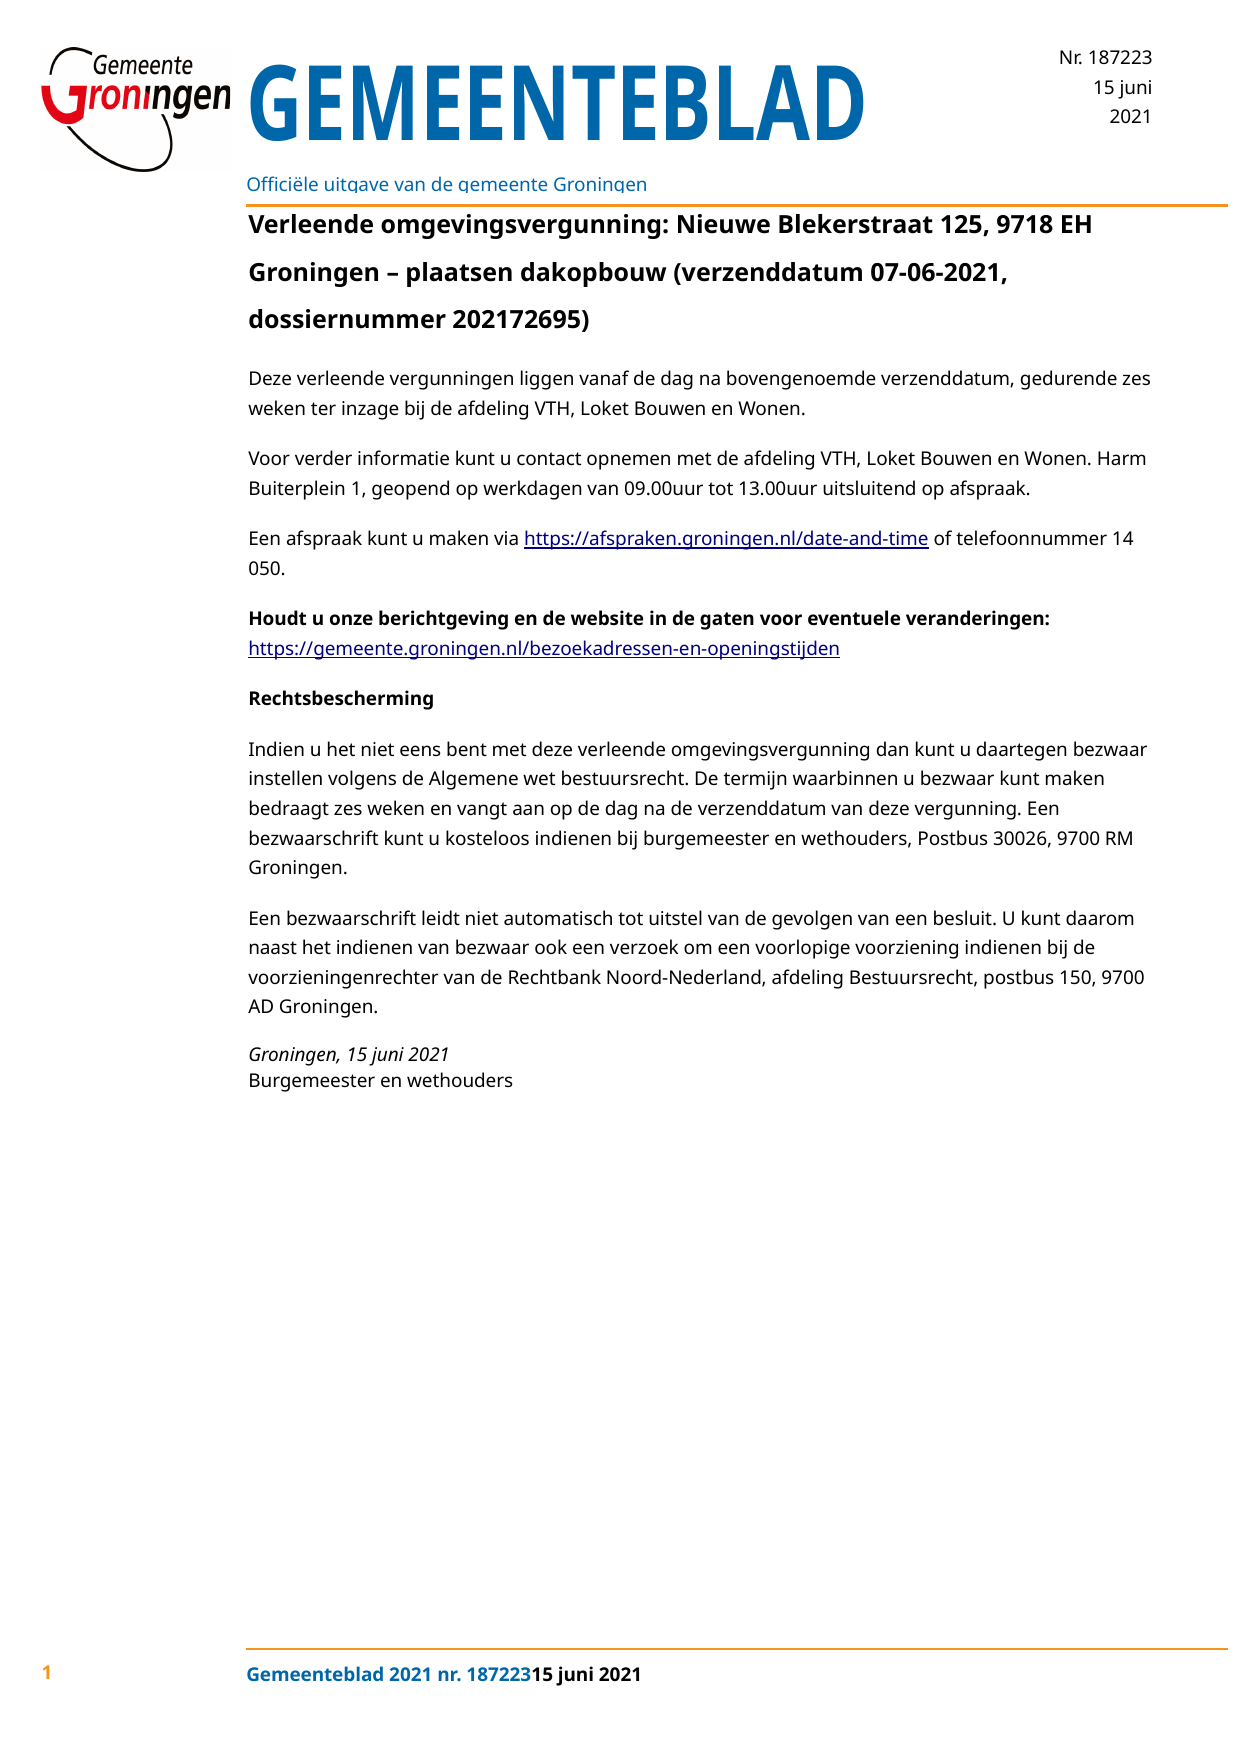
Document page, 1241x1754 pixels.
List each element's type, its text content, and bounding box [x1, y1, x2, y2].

text Een afspraak kunt u maken via https://afspraken.groningen.nl/date-and-time of telefoonnummer 14 050. [248, 526, 1152, 581]
picture [41, 47, 231, 172]
text Groningen, 15 juni 2021 [248, 1041, 1152, 1067]
text Houdt u onze berichtgeving en de website in de gaten voor eventuele veranderingen: https://gemeente.groningen.nl/bezoekadressen-en-openingstijden [248, 606, 1152, 661]
text Rechtsbescherming [248, 686, 1152, 711]
text Indien u het niet eens bent met deze verleende omgevingsvergunning dan kunt u daartegen bezwaar instellen volgens de Algemene wet bestuursrecht. De termijn waarbinnen u bezwaar kunt maken bedraagt zes weken en vangt aan op de dag na de verzenddatum van deze vergunning. Een bezwaarschrift kunt u kosteloos indienen bij burgemeester en wethouders, Postbus 30026, 9700 RM Groningen. [248, 736, 1152, 880]
text Burgemeester en wethouders [248, 1067, 1152, 1093]
text Voor verder informatie kunt u contact opnemen met de afdeling VTH, Loket Bouwen en Wonen. Harm Buiterplein 1, geopend op werkdagen van 09.00uur tot 13.00uur uitsluitend op afspraak. [248, 446, 1152, 501]
text Een bezwaarschrift leidt niet automatisch tot uitstel van de gevolgen van een besluit. U kunt daarom naast het indienen van bezwaar ook een verzoek om een voorlopige voorziening indienen bij de voorzieningenrechter van de Rechtbank Noord-Nederland, afdeling Bestuursrecht, postbus 150, 9700 AD Groningen. [248, 905, 1152, 1019]
text Verleende omgevingsvergunning: Nieuwe Blekerstraat 125, 9718 EH Groningen – plaatsen dakopbouw (verzenddatum 07-06-2021, dossiernummer 202172695) [248, 207, 1152, 336]
text Deze verleende vergunningen liggen vanaf de dag na bovengenoemde verzenddatum, gedurende zes weken ter inzage bij de afdeling VTH, Loket Bouwen en Wonen. [248, 366, 1152, 421]
